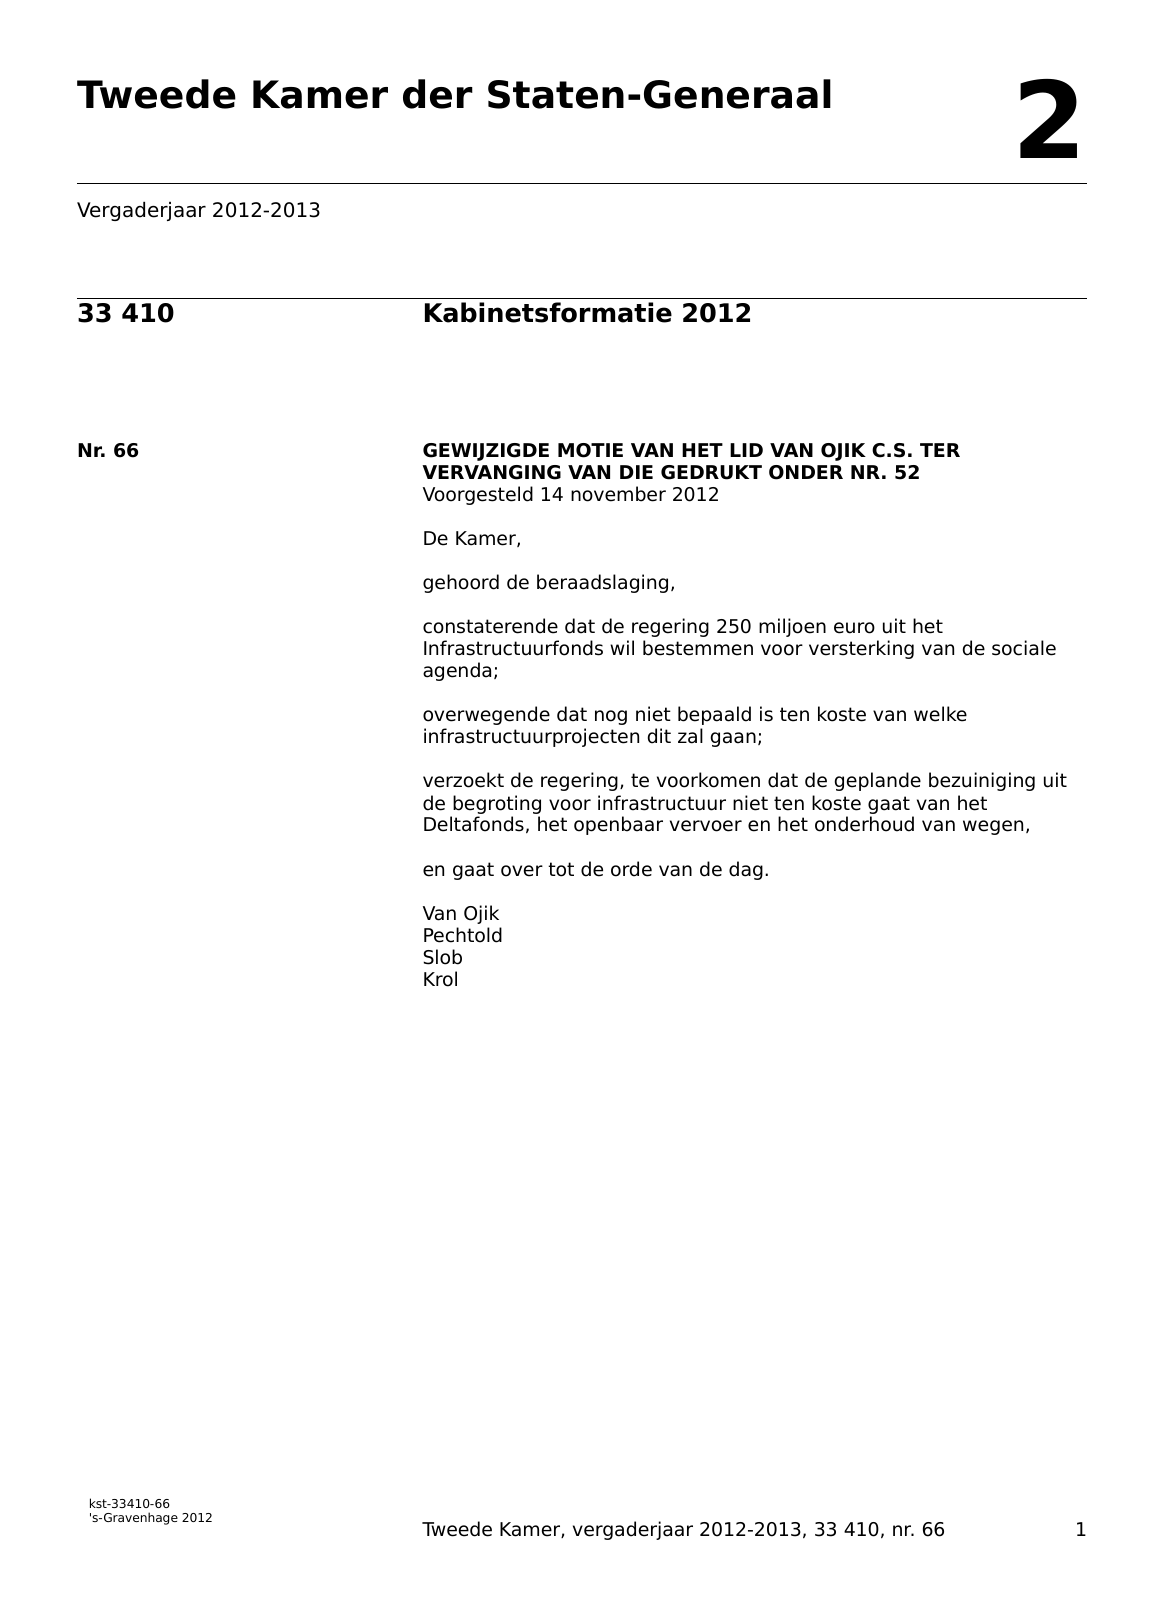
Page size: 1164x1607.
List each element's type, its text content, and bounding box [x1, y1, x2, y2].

table_header Tweede Kamer der Staten-Generaal [77, 59, 886, 183]
text kst-33410-66 [88, 1497, 323, 1511]
text overwegende dat nog niet bepaald is ten koste van welke infrastructuurprojecten dit zal gaan; [422, 704, 1087, 748]
subtitle Nr. 66 GEWIJZIGDE MOTIE VAN HET LID VAN OJIK C.S. TER VERVANGING VAN DIE GEDRUKT ONDER NR. 52 [77, 440, 1087, 484]
text Slob [422, 947, 1087, 969]
subtitle 33 410 Kabinetsformatie 2012 [77, 299, 1087, 329]
text 's-Gravenhage 2012 [88, 1511, 323, 1525]
text constaterende dat de regering 250 miljoen euro uit het Infrastructuurfonds wil bestemmen voor versterking van de sociale agenda; [422, 616, 1087, 682]
text Krol [422, 969, 1087, 991]
table_cell Vergaderjaar 2012-2013 [77, 184, 1087, 298]
text Voorgesteld 14 november 2012 [422, 484, 1087, 506]
text gehoord de beraadslaging, [422, 572, 1087, 594]
text Pechtold [422, 925, 1087, 947]
table_header 2 [886, 59, 1087, 183]
text De Kamer, [422, 528, 1087, 550]
text verzoekt de regering, te voorkomen dat de geplande bezuiniging uit de begroting voor infrastructuur niet ten koste gaat van het Deltafonds, het openbaar vervoer en het onderhoud van wegen, [422, 770, 1087, 836]
text Van Ojik [422, 903, 1087, 925]
text en gaat over tot de orde van de dag. [422, 858, 1087, 881]
